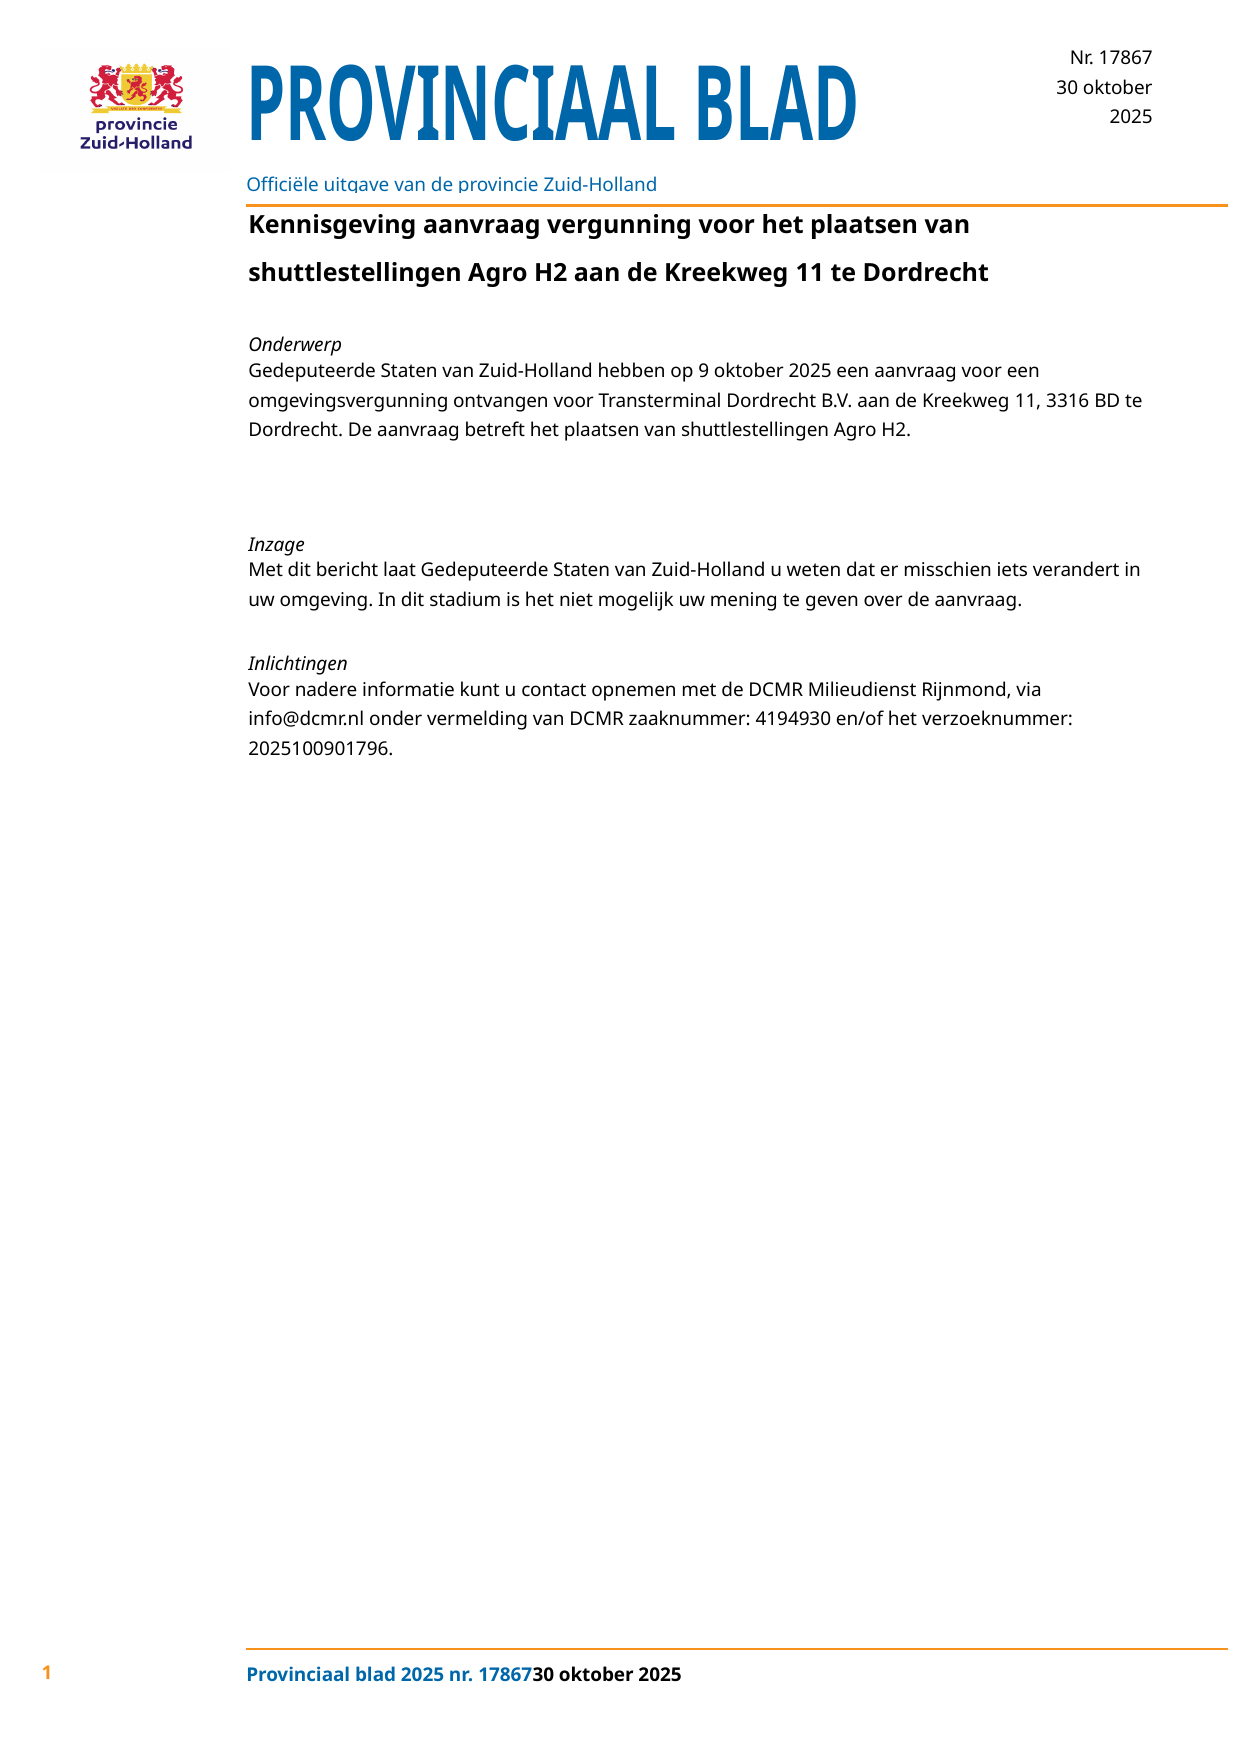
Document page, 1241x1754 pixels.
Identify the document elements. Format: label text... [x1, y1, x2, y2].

text Voor nadere informatie kunt u contact opnemen met de DCMR Milieudienst Rijnmond, via info@dcmr.nl onder vermelding van DCMR zaaknummer: 4194930 en/of het verzoeknummer: 2025100901796. [248, 676, 1152, 761]
text Kennisgeving aanvraag vergunning voor het plaatsen van shuttlestellingen Agro H2 aan de Kreekweg 11 te Dordrecht [248, 207, 1152, 288]
text Onderwerp [248, 331, 1152, 357]
picture [41, 47, 231, 172]
text Met dit bericht laat Gedeputeerde Staten van Zuid-Holland u weten dat er misschien iets verandert in uw omgeving. In dit stadium is het niet mogelijk uw mening te geven over de aanvraag. [248, 556, 1152, 612]
text Inzage [248, 531, 1152, 556]
text Gedeputeerde Staten van Zuid-Holland hebben op 9 oktober 2025 een aanvraag voor een omgevingsvergunning ontvangen voor Transterminal Dordrecht B.V. aan de Kreekweg 11, 3316 BD te Dordrecht. De aanvraag betreft het plaatsen van shuttlestellingen Agro H2. [248, 357, 1152, 442]
text Inlichtingen [248, 650, 1152, 676]
